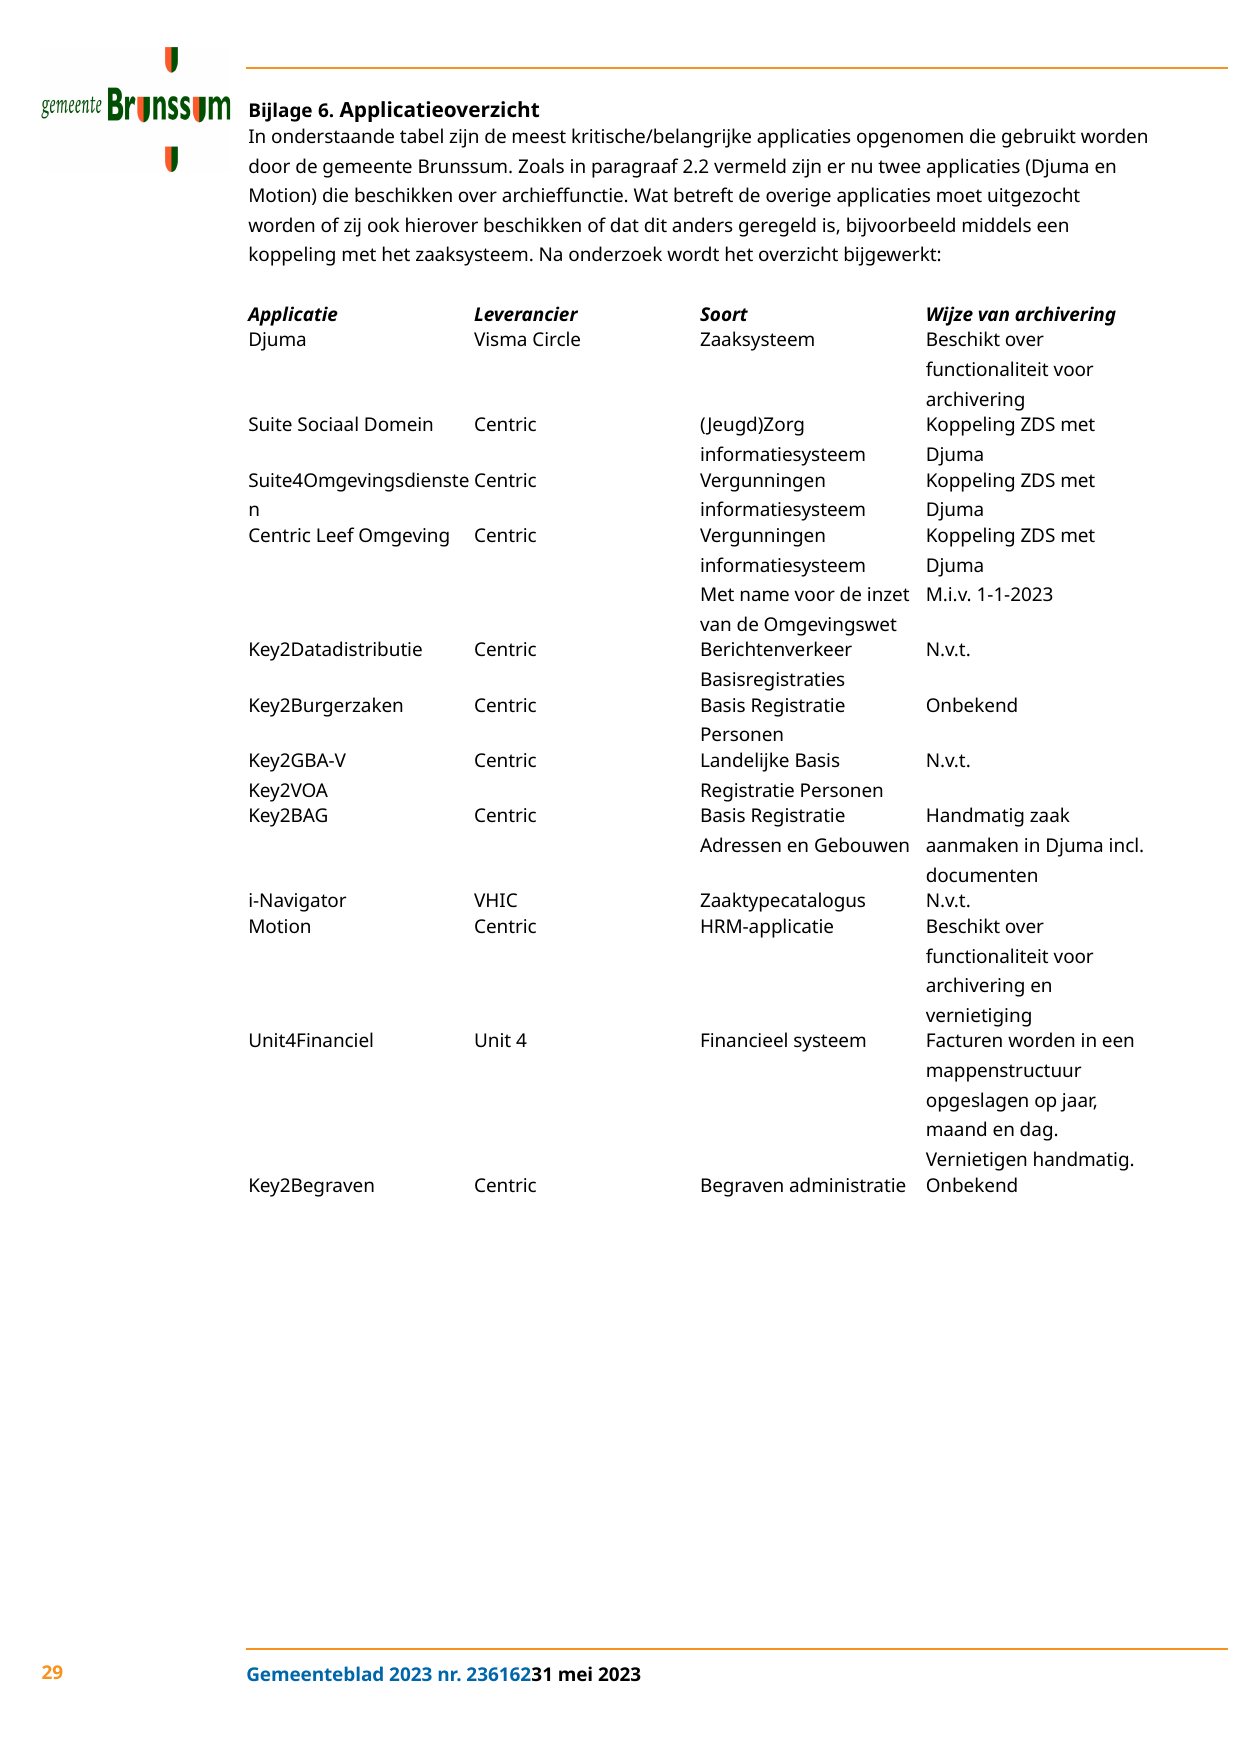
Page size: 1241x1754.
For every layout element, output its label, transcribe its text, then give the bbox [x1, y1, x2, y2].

table_cell Beschikt over functionaliteit voor archivering en vernietiging [926, 913, 1152, 1028]
table_cell Vergunningen informatiesysteem Met name voor de inzet van de Omgevingswet [700, 522, 926, 637]
table_cell Basis Registratie Personen [700, 692, 926, 747]
table_cell Key2Begraven [248, 1172, 474, 1197]
table_cell N.v.t. [926, 637, 1152, 692]
text In onderstaande tabel zijn de meest kritische/belangrijke applicaties opgenomen die gebruikt worden door de gemeente Brunssum. Zoals in paragraaf 2.2 vermeld zijn er nu twee applicaties (Djuma en Motion) die beschikken over archieffunctie. Wat betreft de overige applicaties moet uitgezocht worden of zij ook hierover beschikken of dat dit anders geregeld is, bijvoorbeeld middels een koppeling met het zaaksysteem. Na onderzoek wordt het overzicht bijgewerkt: [248, 123, 1152, 267]
table_cell VHIC [474, 888, 700, 913]
table_cell Zaaksysteem [700, 327, 926, 412]
table_cell Berichtenverkeer Basisregistraties [700, 637, 926, 692]
table_cell Centric [474, 637, 700, 692]
table_header Soort [700, 301, 926, 327]
table_cell Centric [474, 412, 700, 467]
table_cell Centric [474, 803, 700, 887]
table_cell Centric [474, 1172, 700, 1197]
table_cell Centric [474, 913, 700, 1028]
table_cell N.v.t. [926, 747, 1152, 803]
table_cell Handmatig zaak aanmaken in Djuma incl. documenten [926, 803, 1152, 887]
table_cell Visma Circle [474, 327, 700, 412]
table_cell Onbekend [926, 692, 1152, 747]
table_cell Facturen worden in een mappenstructuur opgeslagen op jaar, maand en dag. Vernietigen handmatig. [926, 1028, 1152, 1172]
table_cell Centric [474, 522, 700, 637]
text Bijlage 6. Applicatieoverzicht [248, 95, 1152, 123]
table_cell Key2Burgerzaken [248, 692, 474, 747]
table_cell Suite Sociaal Domein [248, 412, 474, 467]
table_cell N.v.t. [926, 888, 1152, 913]
table_cell Begraven administratie [700, 1172, 926, 1197]
table_cell (Jeugd)Zorg informatiesysteem [700, 412, 926, 467]
table_cell Koppeling ZDS met Djuma [926, 412, 1152, 467]
table_cell Unit4Financiel [248, 1028, 474, 1172]
table_cell Suite4Omgevingsdiensten [248, 467, 474, 522]
table_cell Landelijke Basis Registratie Personen [700, 747, 926, 803]
table_cell HRM-applicatie [700, 913, 926, 1028]
table_cell Onbekend [926, 1172, 1152, 1197]
table_cell Centric Leef Omgeving [248, 522, 474, 637]
table_header Leverancier [474, 301, 700, 327]
table_cell Motion [248, 913, 474, 1028]
table_cell Centric [474, 747, 700, 803]
table_cell Zaaktypecatalogus [700, 888, 926, 913]
table_cell Koppeling ZDS met Djuma M.i.v. 1-1-2023 [926, 522, 1152, 637]
table_cell Centric [474, 692, 700, 747]
table_cell Basis Registratie Adressen en Gebouwen [700, 803, 926, 887]
table_cell Key2Datadistributie [248, 637, 474, 692]
table_cell Key2BAG [248, 803, 474, 887]
table_header Wijze van archivering [926, 301, 1152, 327]
table_header Applicatie [248, 301, 474, 327]
table_cell Key2GBA-V Key2VOA [248, 747, 474, 803]
picture [41, 47, 231, 172]
table_cell Unit 4 [474, 1028, 700, 1172]
table_cell Djuma [248, 327, 474, 412]
table_cell Financieel systeem [700, 1028, 926, 1172]
table_cell Koppeling ZDS met Djuma [926, 467, 1152, 522]
table_cell Vergunningen informatiesysteem [700, 467, 926, 522]
table_cell Centric [474, 467, 700, 522]
table_cell Beschikt over functionaliteit voor archivering [926, 327, 1152, 412]
table_cell i-Navigator [248, 888, 474, 913]
